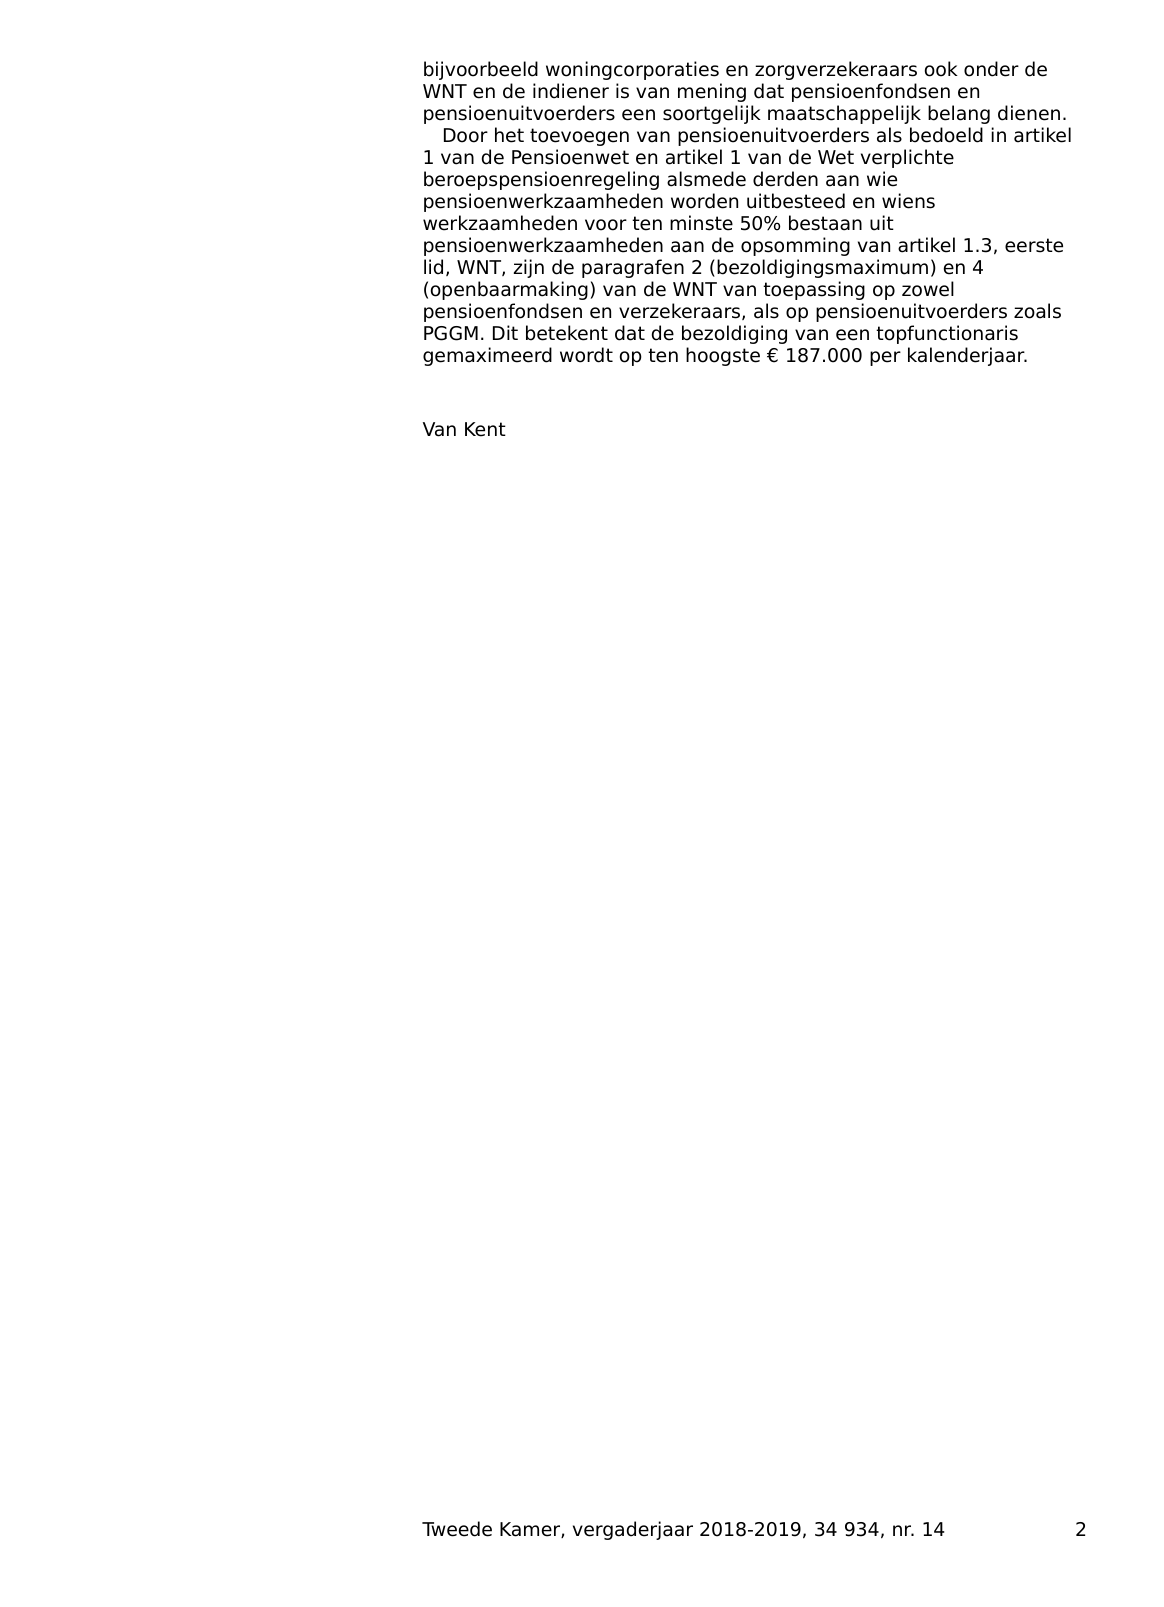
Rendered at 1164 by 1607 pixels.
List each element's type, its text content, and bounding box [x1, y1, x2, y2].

text Door het toevoegen van pensioenuitvoerders als bedoeld in artikel 1 van de Pensioenwet en artikel 1 van de Wet verplichte beroepspensioenregeling alsmede derden aan wie pensioenwerkzaamheden worden uitbesteed en wiens werkzaamheden voor ten minste 50% bestaan uit pensioenwerkzaamheden aan de opsomming van artikel 1.3, eerste lid, WNT, zijn de paragrafen 2 (bezoldigingsmaximum) en 4 (openbaarmaking) van de WNT van toepassing op zowel pensioenfondsen en verzekeraars, als op pensioenuitvoerders zoals PGGM. Dit betekent dat de bezoldiging van een topfunctionaris gemaximeerd wordt op ten hoogste € 187.000 per kalenderjaar. [422, 125, 1087, 367]
text bijvoorbeeld woningcorporaties en zorgverzekeraars ook onder de WNT en de indiener is van mening dat pensioenfondsen en pensioenuitvoerders een soortgelijk maatschappelijk belang dienen. [422, 59, 1087, 125]
text Van Kent [422, 397, 1087, 441]
